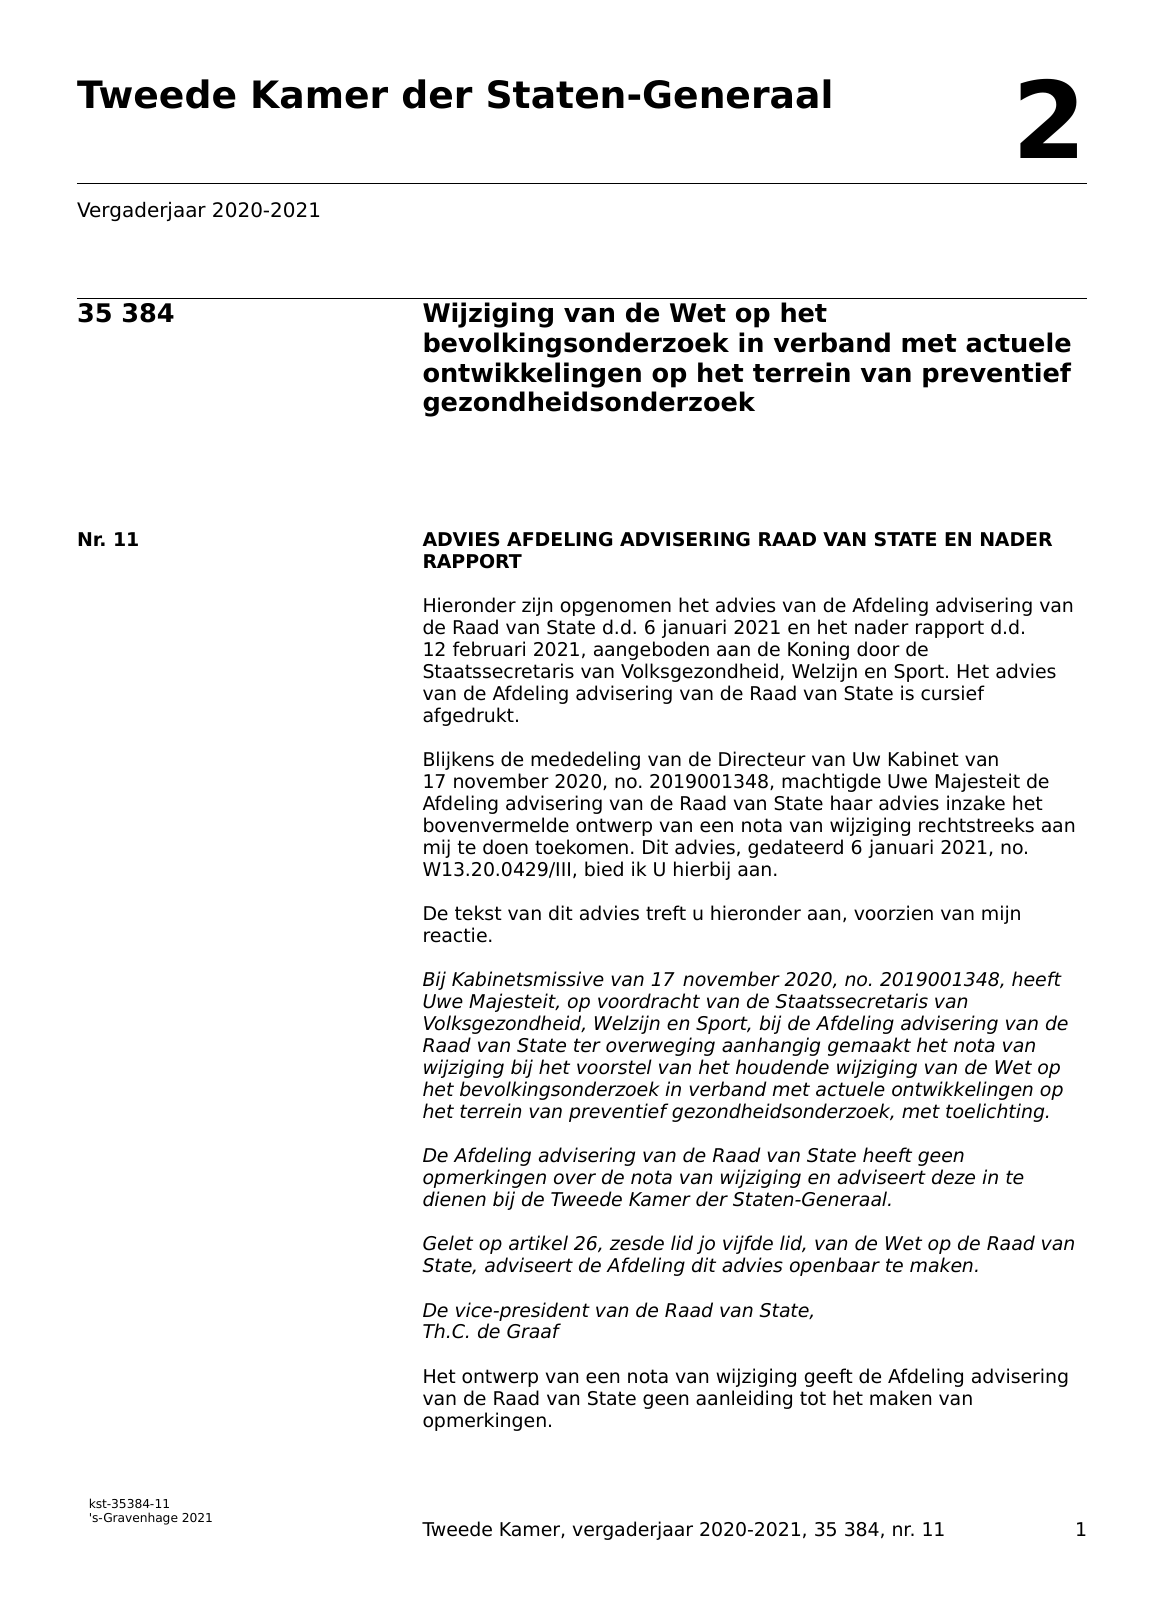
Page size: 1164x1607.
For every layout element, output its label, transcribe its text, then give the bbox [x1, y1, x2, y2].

text Blijkens de mededeling van de Directeur van Uw Kabinet van 17 november 2020, no. 2019001348, machtigde Uwe Majesteit de Afdeling advisering van de Raad van State haar advies inzake het bovenvermelde ontwerp van een nota van wijziging rechtstreeks aan mij te doen toekomen. Dit advies, gedateerd 6 januari 2021, no. W13.20.0429/III, bied ik U hierbij aan. [422, 749, 1087, 881]
text De vice-president van de Raad van State, [422, 1299, 1087, 1321]
text De tekst van dit advies treft u hieronder aan, voorzien van mijn reactie. [422, 903, 1087, 947]
text Gelet op artikel 26, zesde lid jo vijfde lid, van de Wet op de Raad van State, adviseert de Afdeling dit advies openbaar te maken. [422, 1233, 1087, 1277]
subtitle 35 384 Wijziging van de Wet op het bevolkingsonderzoek in verband met actuele ontwikkelingen op het terrein van preventief gezondheidsonderzoek [77, 299, 1087, 418]
text Bij Kabinetsmissive van 17 november 2020, no. 2019001348, heeft Uwe Majesteit, op voordracht van de Staatssecretaris van Volksgezondheid, Welzijn en Sport, bij de Afdeling advisering van de Raad van State ter overweging aanhangig gemaakt het nota van wijziging bij het voorstel van het houdende wijziging van de Wet op het bevolkingsonderzoek in verband met actuele ontwikkelingen op het terrein van preventief gezondheidsonderzoek, met toelichting. [422, 969, 1087, 1123]
text De Afdeling advisering van de Raad van State heeft geen opmerkingen over de nota van wijziging en adviseert deze in te dienen bij de Tweede Kamer der Staten-Generaal. [422, 1145, 1087, 1211]
table_header 2 [886, 59, 1087, 183]
table_header Tweede Kamer der Staten-Generaal [77, 59, 886, 183]
text kst-35384-11 [88, 1497, 323, 1511]
text 's-Gravenhage 2021 [88, 1511, 323, 1525]
subtitle Nr. 11 ADVIES AFDELING ADVISERING RAAD VAN STATE EN NADER RAPPORT [77, 529, 1087, 573]
text Het ontwerp van een nota van wijziging geeft de Afdeling advisering van de Raad van State geen aanleiding tot het maken van opmerkingen. [422, 1366, 1087, 1432]
text Hieronder zijn opgenomen het advies van de Afdeling advisering van de Raad van State d.d. 6 januari 2021 en het nader rapport d.d. 12 februari 2021, aangeboden aan de Koning door de Staatssecretaris van Volksgezondheid, Welzijn en Sport. Het advies van de Afdeling advisering van de Raad van State is cursief afgedrukt. [422, 595, 1087, 727]
table_cell Vergaderjaar 2020-2021 [77, 184, 1087, 298]
text Th.C. de Graaf [422, 1321, 1087, 1343]
